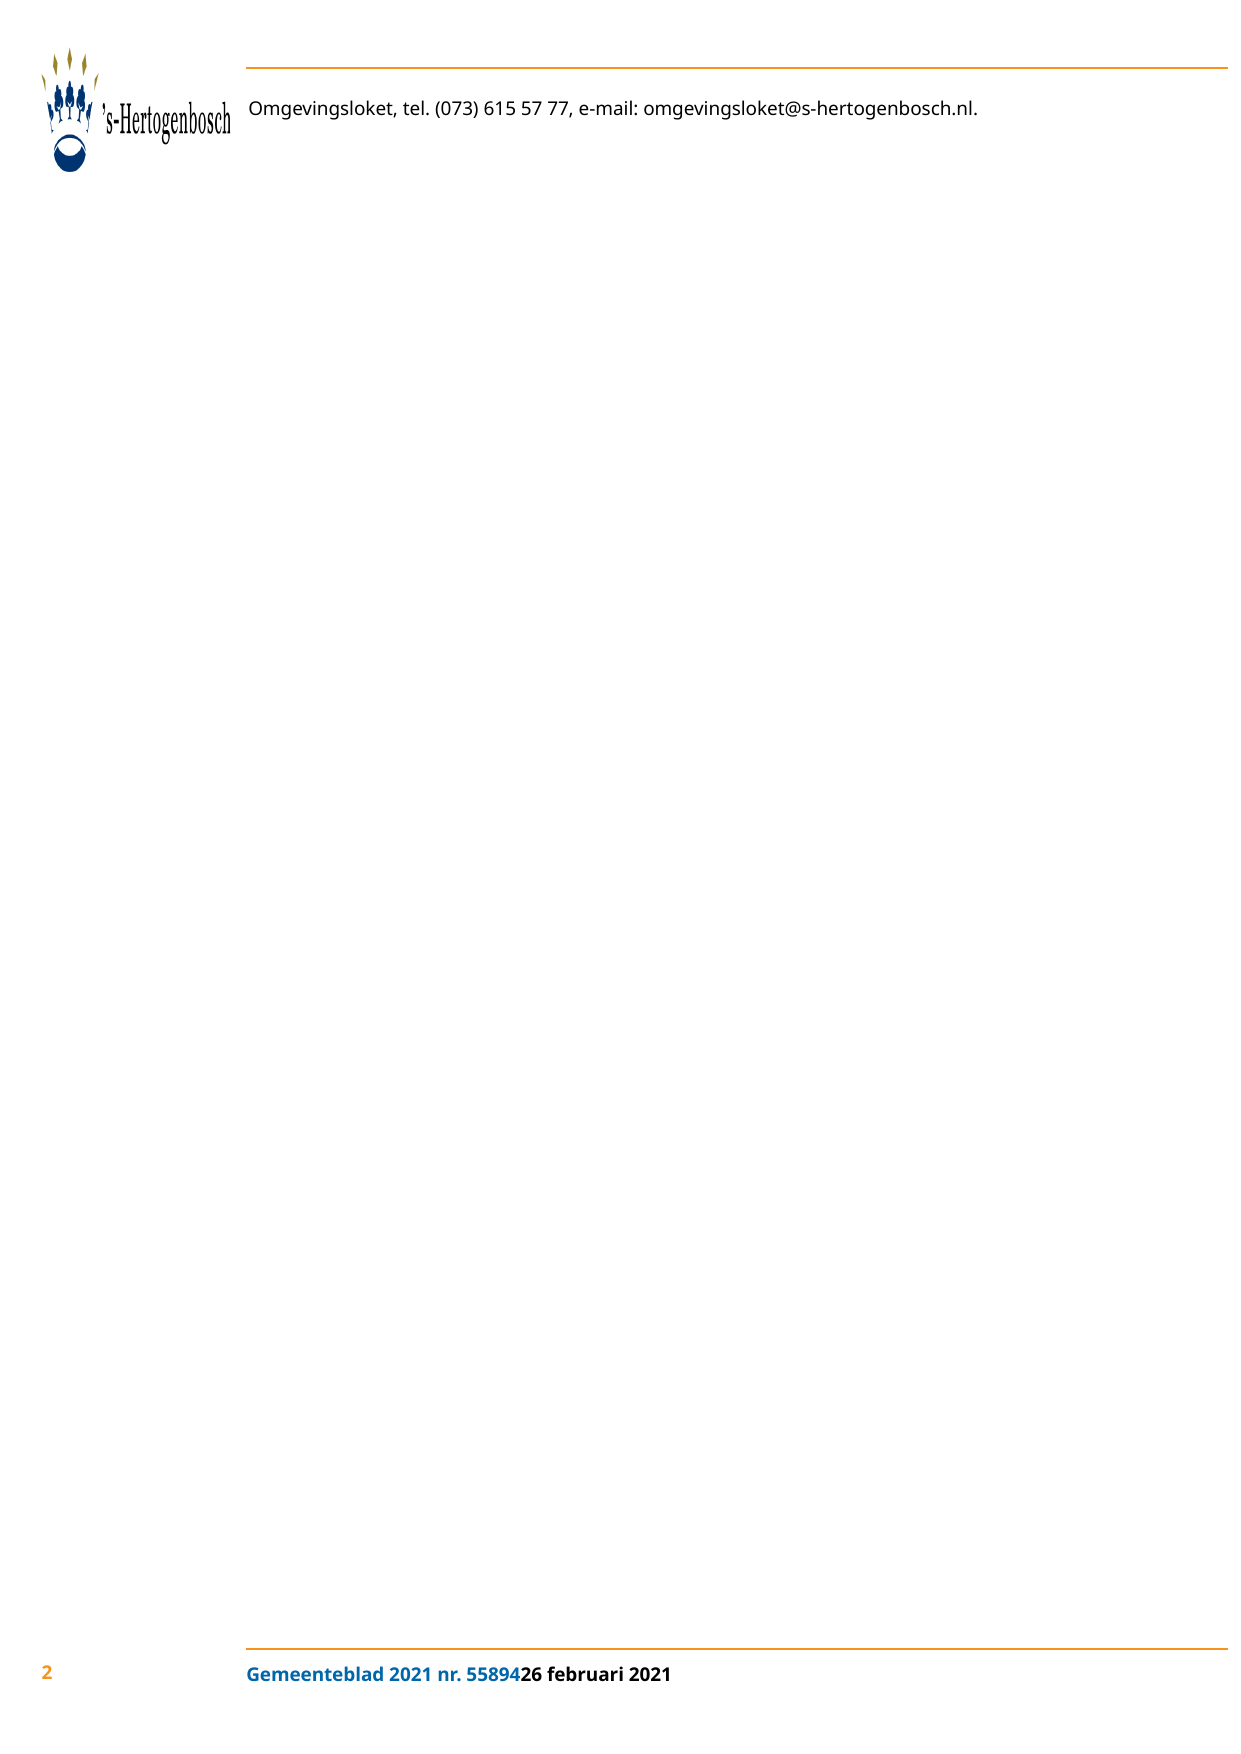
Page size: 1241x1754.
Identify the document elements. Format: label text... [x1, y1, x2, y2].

picture [41, 47, 231, 172]
text Omgevingsloket, tel. (073) 615 57 77, e-mail: omgevingsloket@s-hertogenbosch.nl. [248, 95, 1152, 121]
